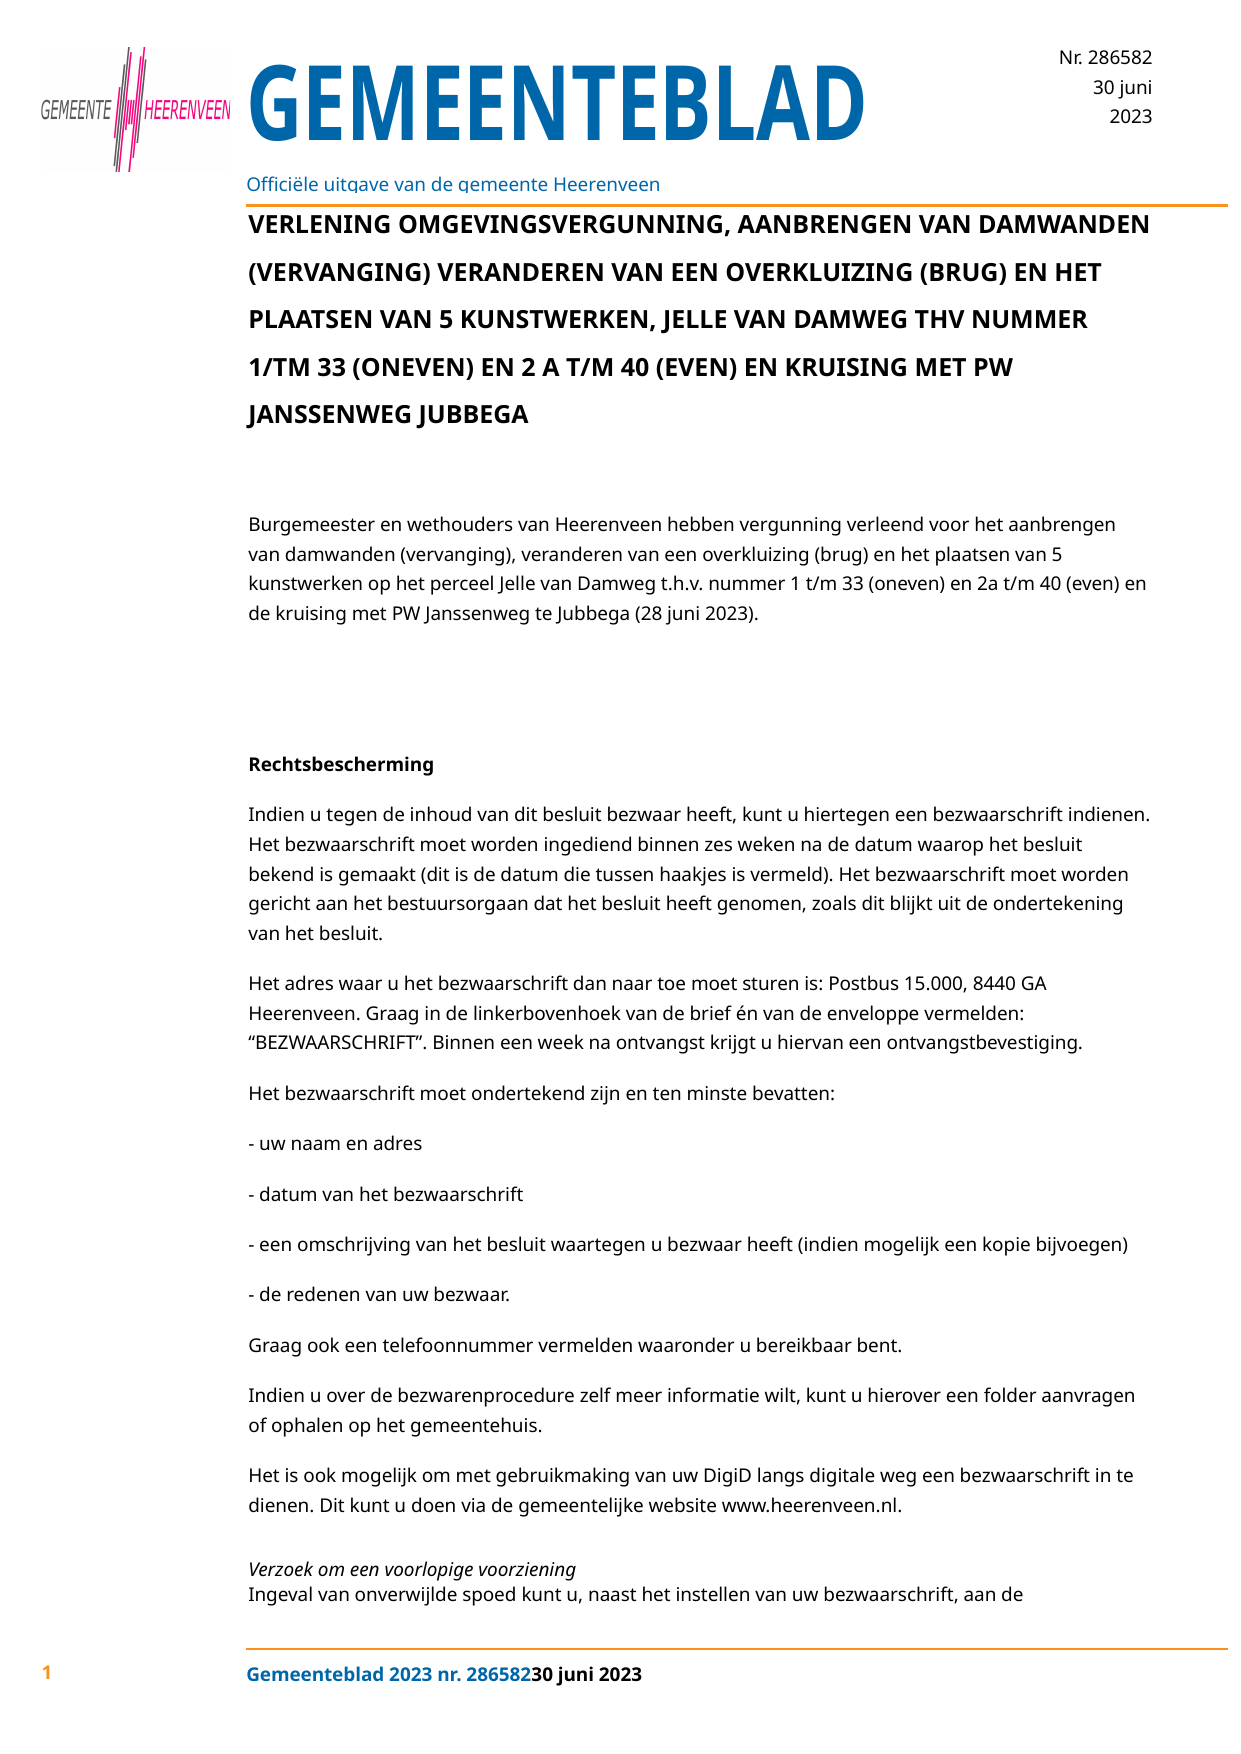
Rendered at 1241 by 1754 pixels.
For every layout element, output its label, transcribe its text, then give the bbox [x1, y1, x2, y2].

text Indien u over de bezwarenprocedure zelf meer informatie wilt, kunt u hierover een folder aanvragen of ophalen op het gemeentehuis. [248, 1382, 1152, 1438]
picture [41, 47, 231, 172]
text Indien u tegen de inhoud van dit besluit bezwaar heeft, kunt u hiertegen een bezwaarschrift indienen. Het bezwaarschrift moet worden ingediend binnen zes weken na de datum waarop het besluit bekend is gemaakt (dit is de datum die tussen haakjes is vermeld). Het bezwaarschrift moet worden gericht aan het bestuursorgaan dat het besluit heeft genomen, zoals dit blijkt uit de ondertekening van het besluit. [248, 802, 1152, 946]
text - de redenen van uw bezwaar. [248, 1282, 1152, 1307]
text VERLENING OMGEVINGSVERGUNNING, AANBRENGEN VAN DAMWANDEN (VERVANGING) VERANDEREN VAN EEN OVERKLUIZING (BRUG) EN HET PLAATSEN VAN 5 KUNSTWERKEN, JELLE VAN DAMWEG THV NUMMER 1/TM 33 (ONEVEN) EN 2 A T/M 40 (EVEN) EN KRUISING MET PW JANSSENWEG JUBBEGA [248, 207, 1152, 431]
text Het bezwaarschrift moet ondertekend zijn en ten minste bevatten: [248, 1080, 1152, 1106]
text Ingeval van onverwijlde spoed kunt u, naast het instellen van uw bezwaarschrift, aan de [248, 1582, 1152, 1607]
text Het adres waar u het bezwaarschrift dan naar toe moet sturen is: Postbus 15.000, 8440 GA Heerenveen. Graag in de linkerbovenhoek van de brief én van de enveloppe vermelden: “BEZWAARSCHRIFT”. Binnen een week na ontvangst krijgt u hiervan een ontvangstbevestiging. [248, 970, 1152, 1055]
text Burgemeester en wethouders van Heerenveen hebben vergunning verleend voor het aanbrengen van damwanden (vervanging), veranderen van een overkluizing (brug) en het plaatsen van 5 kunstwerken op het perceel Jelle van Damweg t.h.v. nummer 1 t/m 33 (oneven) en 2a t/m 40 (even) en de kruising met PW Janssenweg te Jubbega (28 juni 2023). [248, 511, 1152, 626]
text Verzoek om een voorlopige voorziening [248, 1556, 1152, 1582]
text - datum van het bezwaarschrift [248, 1181, 1152, 1206]
text Rechtsbescherming [248, 751, 1152, 777]
text - uw naam en adres [248, 1130, 1152, 1156]
text Graag ook een telefoonnummer vermelden waaronder u bereikbaar bent. [248, 1332, 1152, 1358]
text - een omschrijving van het besluit waartegen u bezwaar heeft (indien mogelijk een kopie bijvoegen) [248, 1231, 1152, 1257]
text Het is ook mogelijk om met gebruikmaking van uw DigiD langs digitale weg een bezwaarschrift in te dienen. Dit kunt u doen via de gemeentelijke website www.heerenveen.nl. [248, 1462, 1152, 1518]
